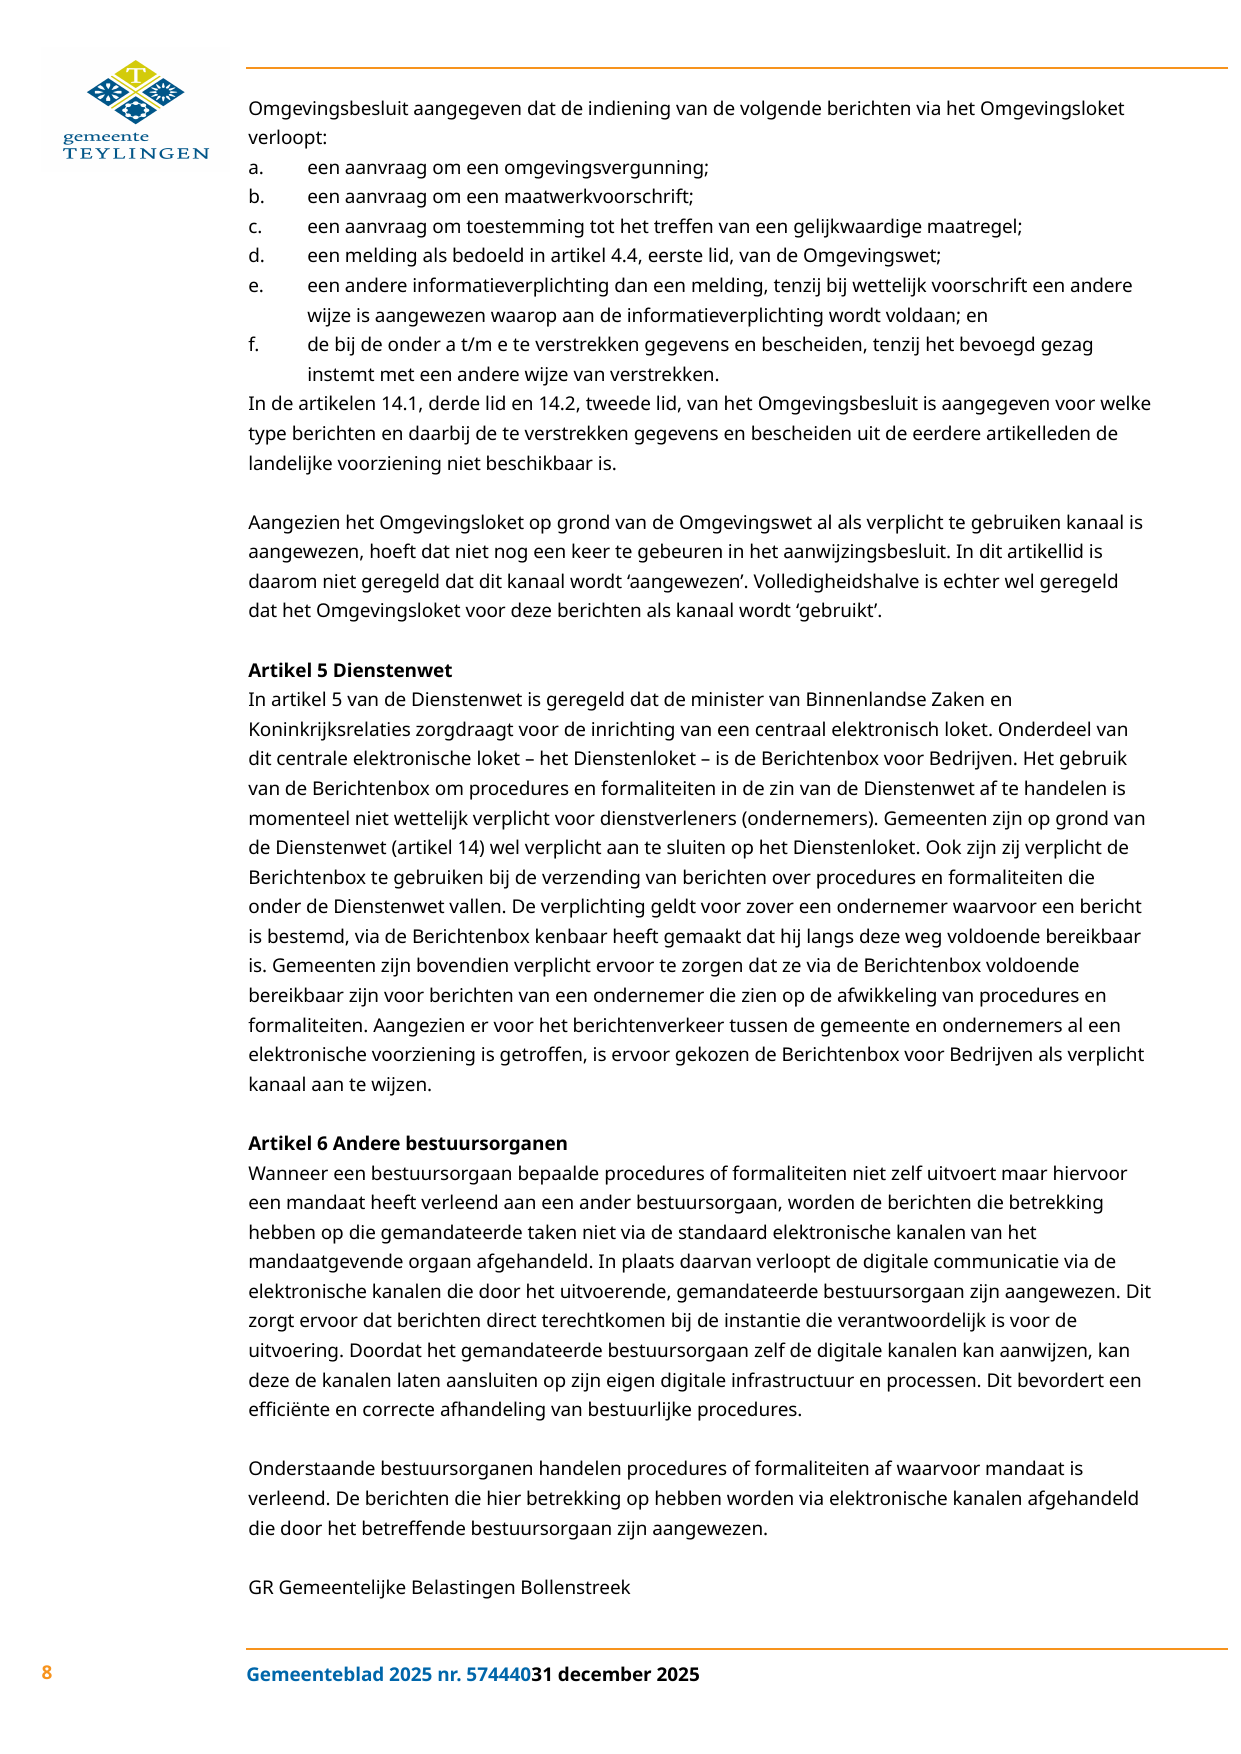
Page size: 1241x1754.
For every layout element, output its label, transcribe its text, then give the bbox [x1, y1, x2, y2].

list een aanvraag om een omgevingsvergunning; [248, 154, 1152, 180]
list een aanvraag om een maatwerkvoorschrift; [248, 183, 1152, 209]
text Wanneer een bestuursorgaan bepaalde procedures of formaliteiten niet zelf uitvoert maar hiervoor een mandaat heeft verleend aan een ander bestuursorgaan, worden de berichten die betrekking hebben op die gemandateerde taken niet via de standaard elektronische kanalen van het mandaatgevende orgaan afgehandeld. In plaats daarvan verloopt de digitale communicatie via de elektronische kanalen die door het uitvoerende, gemandateerde bestuursorgaan zijn aangewezen. Dit zorgt ervoor dat berichten direct terechtkomen bij de instantie die verantwoordelijk is voor de uitvoering. Doordat het gemandateerde bestuursorgaan zelf de digitale kanalen kan aanwijzen, kan deze de kanalen laten aansluiten op zijn eigen digitale infrastructuur en processen. Dit bevordert een efficiënte en correcte afhandeling van bestuurlijke procedures. [248, 1160, 1152, 1422]
text In de artikelen 14.1, derde lid en 14.2, tweede lid, van het Omgevingsbesluit is aangegeven voor welke type berichten en daarbij de te verstrekken gegevens en bescheiden uit de eerdere artikelleden de landelijke voorziening niet beschikbaar is. [248, 391, 1152, 476]
list een aanvraag om toestemming tot het treffen van een gelijkwaardige maatregel; [248, 213, 1152, 239]
list de bij de onder a t/m e te verstrekken gegevens en bescheiden, tenzij het bevoegd gezag instemt met een andere wijze van verstrekken. [248, 331, 1152, 387]
list een melding als bedoeld in artikel 4.4, eerste lid, van de Omgevingswet; [248, 243, 1152, 268]
text GR Gemeentelijke Belastingen Bollenstreek [248, 1574, 1152, 1600]
list een andere informatieverplichting dan een melding, tenzij bij wettelijk voorschrift een andere wijze is aangewezen waarop aan de informatieverplichting wordt voldaan; en [248, 272, 1152, 328]
text Aangezien het Omgevingsloket op grond van de Omgevingswet al als verplicht te gebruiken kanaal is aangewezen, hoeft dat niet nog een keer te gebeuren in het aanwijzingsbesluit. In dit artikellid is daarom niet geregeld dat dit kanaal wordt ‘aangewezen’. Volledigheidshalve is echter wel geregeld dat het Omgevingsloket voor deze berichten als kanaal wordt ‘gebruikt’. [248, 509, 1152, 623]
text Artikel 5 Dienstenwet [248, 657, 1152, 683]
text Omgevingsbesluit aangegeven dat de indiening van de volgende berichten via het Omgevingsloket verloopt: [248, 95, 1152, 150]
text In artikel 5 van de Dienstenwet is geregeld dat de minister van Binnenlandse Zaken en Koninkrijksrelaties zorgdraagt voor de inrichting van een centraal elektronisch loket. Onderdeel van dit centrale elektronische loket – het Dienstenloket – is de Berichtenbox voor Bedrijven. Het gebruik van de Berichtenbox om procedures en formaliteiten in de zin van de Dienstenwet af te handelen is momenteel niet wettelijk verplicht voor dienstverleners (ondernemers). Gemeenten zijn op grond van de Dienstenwet (artikel 14) wel verplicht aan te sluiten op het Dienstenloket. Ook zijn zij verplicht de Berichtenbox te gebruiken bij de verzending van berichten over procedures en formaliteiten die onder de Dienstenwet vallen. De verplichting geldt voor zover een ondernemer waarvoor een bericht is bestemd, via de Berichtenbox kenbaar heeft gemaakt dat hij langs deze weg voldoende bereikbaar is. Gemeenten zijn bovendien verplicht ervoor te zorgen dat ze via de Berichtenbox voldoende bereikbaar zijn voor berichten van een ondernemer die zien op de afwikkeling van procedures en formaliteiten. Aangezien er voor het berichtenverkeer tussen de gemeente en ondernemers al een elektronische voorziening is getroffen, is ervoor gekozen de Berichtenbox voor Bedrijven als verplicht kanaal aan te wijzen. [248, 686, 1152, 1097]
text Onderstaande bestuursorganen handelen procedures of formaliteiten af waarvoor mandaat is verleend. De berichten die hier betrekking op hebben worden via elektronische kanalen afgehandeld die door het betreffende bestuursorgaan zijn aangewezen. [248, 1456, 1152, 1541]
text Artikel 6 Andere bestuursorganen [248, 1130, 1152, 1156]
picture [41, 47, 231, 172]
